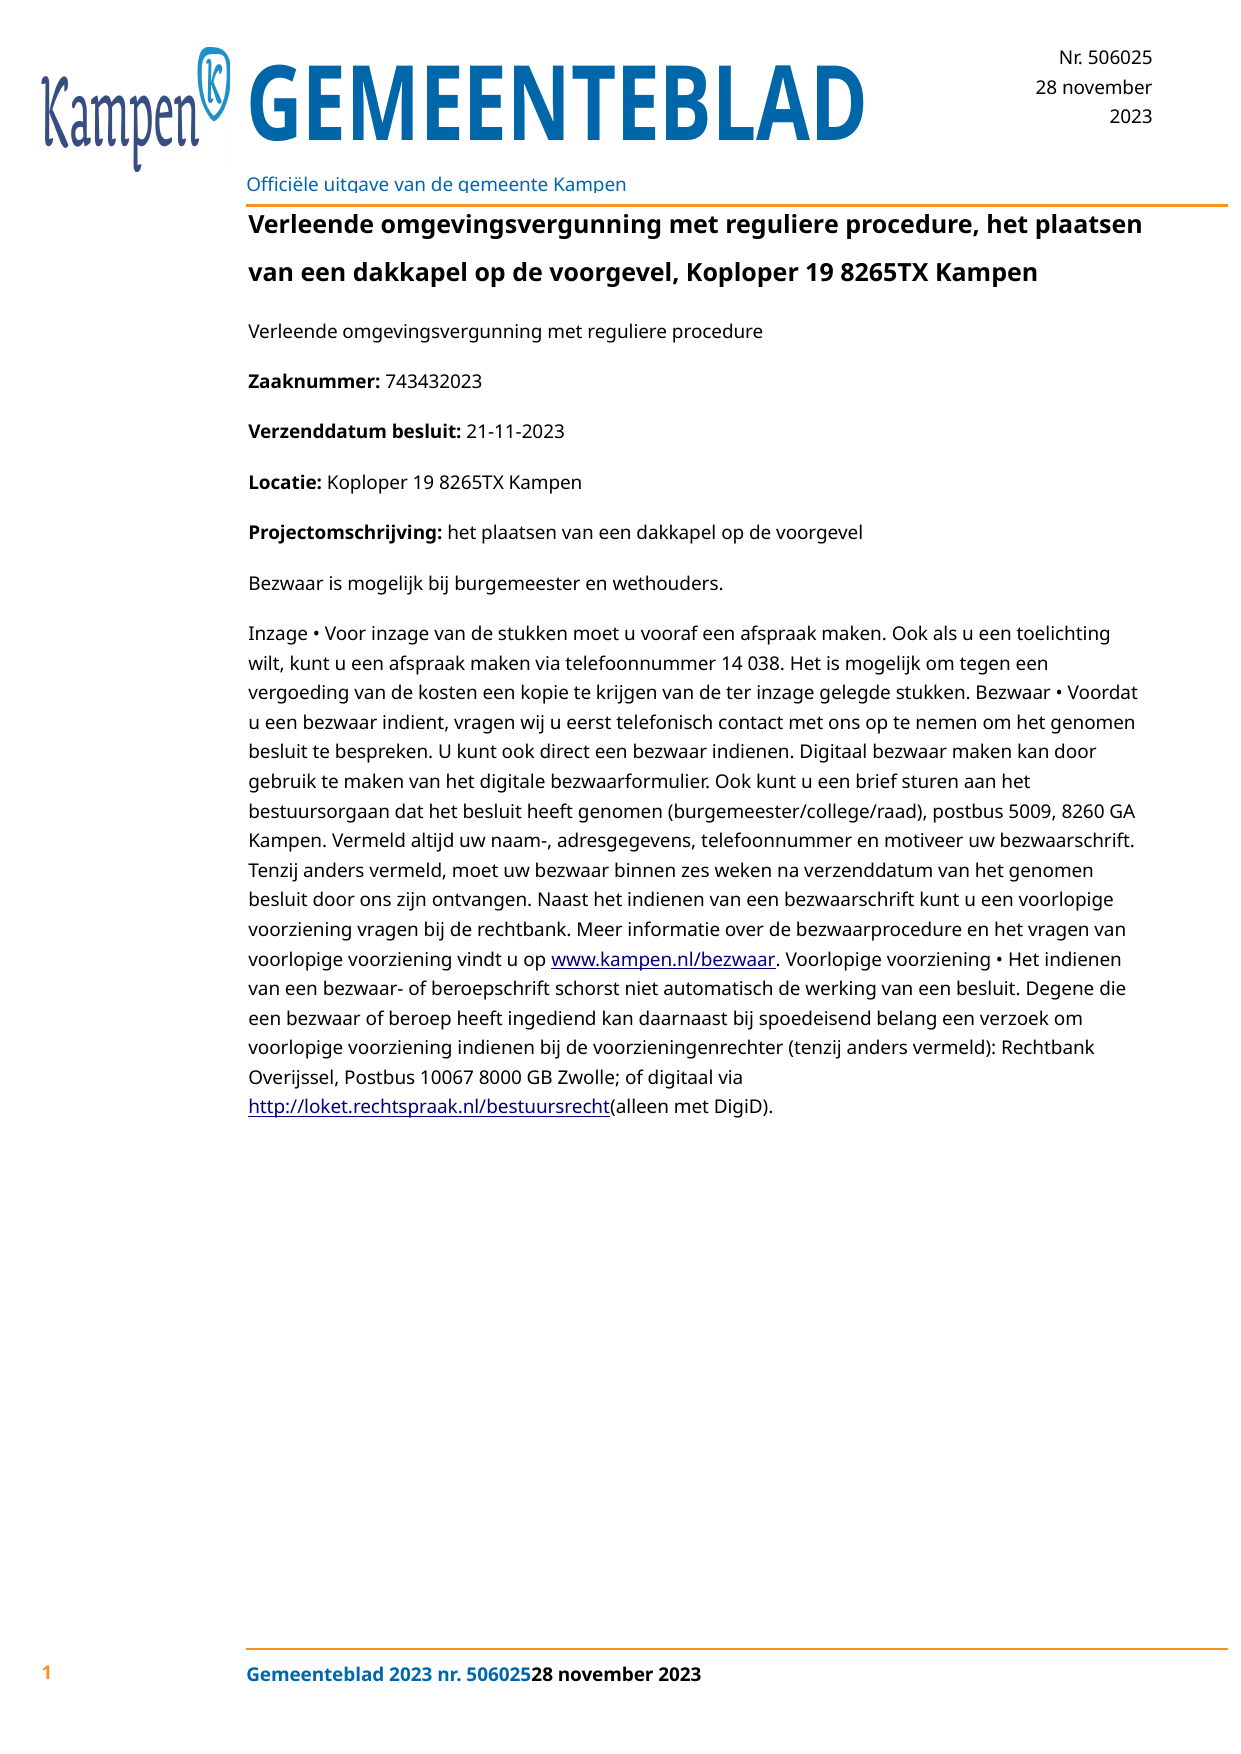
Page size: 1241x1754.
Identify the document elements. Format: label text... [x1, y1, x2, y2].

text Verleende omgevingsvergunning met reguliere procedure, het plaatsen van een dakkapel op de voorgevel, Koploper 19 8265TX Kampen [248, 207, 1152, 288]
text Verleende omgevingsvergunning met reguliere procedure [248, 318, 1152, 344]
text Verzenddatum besluit: 21-11-2023 [248, 419, 1152, 444]
text Inzage • Voor inzage van de stukken moet u vooraf een afspraak maken. Ook als u een toelichting wilt, kunt u een afspraak maken via telefoonnummer 14 038. Het is mogelijk om tegen een vergoeding van de kosten een kopie te krijgen van de ter inzage gelegde stukken. Bezwaar • Voordat u een bezwaar indient, vragen wij u eerst telefonisch contact met ons op te nemen om het genomen besluit te bespreken. U kunt ook direct een bezwaar indienen. Digitaal bezwaar maken kan door gebruik te maken van het digitale bezwaarformulier. Ook kunt u een brief sturen aan het bestuursorgaan dat het besluit heeft genomen (burgemeester/college/raad), postbus 5009, 8260 GA Kampen. Vermeld altijd uw naam-, adresgegevens, telefoonnummer en motiveer uw bezwaarschrift. Tenzij anders vermeld, moet uw bezwaar binnen zes weken na verzenddatum van het genomen besluit door ons zijn ontvangen. Naast het indienen van een bezwaarschrift kunt u een voorlopige voorziening vragen bij de rechtbank. Meer informatie over de bezwaarprocedure en het vragen van voorlopige voorziening vindt u op www.kampen.nl/bezwaar. Voorlopige voorziening • Het indienen van een bezwaar- of beroepschrift schorst niet automatisch de werking van een besluit. Degene die een bezwaar of beroep heeft ingediend kan daarnaast bij spoedeisend belang een verzoek om voorlopige voorziening indienen bij de voorzieningenrechter (tenzij anders vermeld): Rechtbank Overijssel, Postbus 10067 8000 GB Zwolle; of digitaal via http://loket.rechtspraak.nl/bestuursrecht(alleen met DigiD). [248, 620, 1152, 1119]
text Locatie: Koploper 19 8265TX Kampen [248, 469, 1152, 495]
picture [41, 47, 231, 172]
text Projectomschrijving: het plaatsen van een dakkapel op de voorgevel [248, 519, 1152, 545]
text Zaaknummer: 743432023 [248, 368, 1152, 394]
text Bezwaar is mogelijk bij burgemeester en wethouders. [248, 570, 1152, 596]
